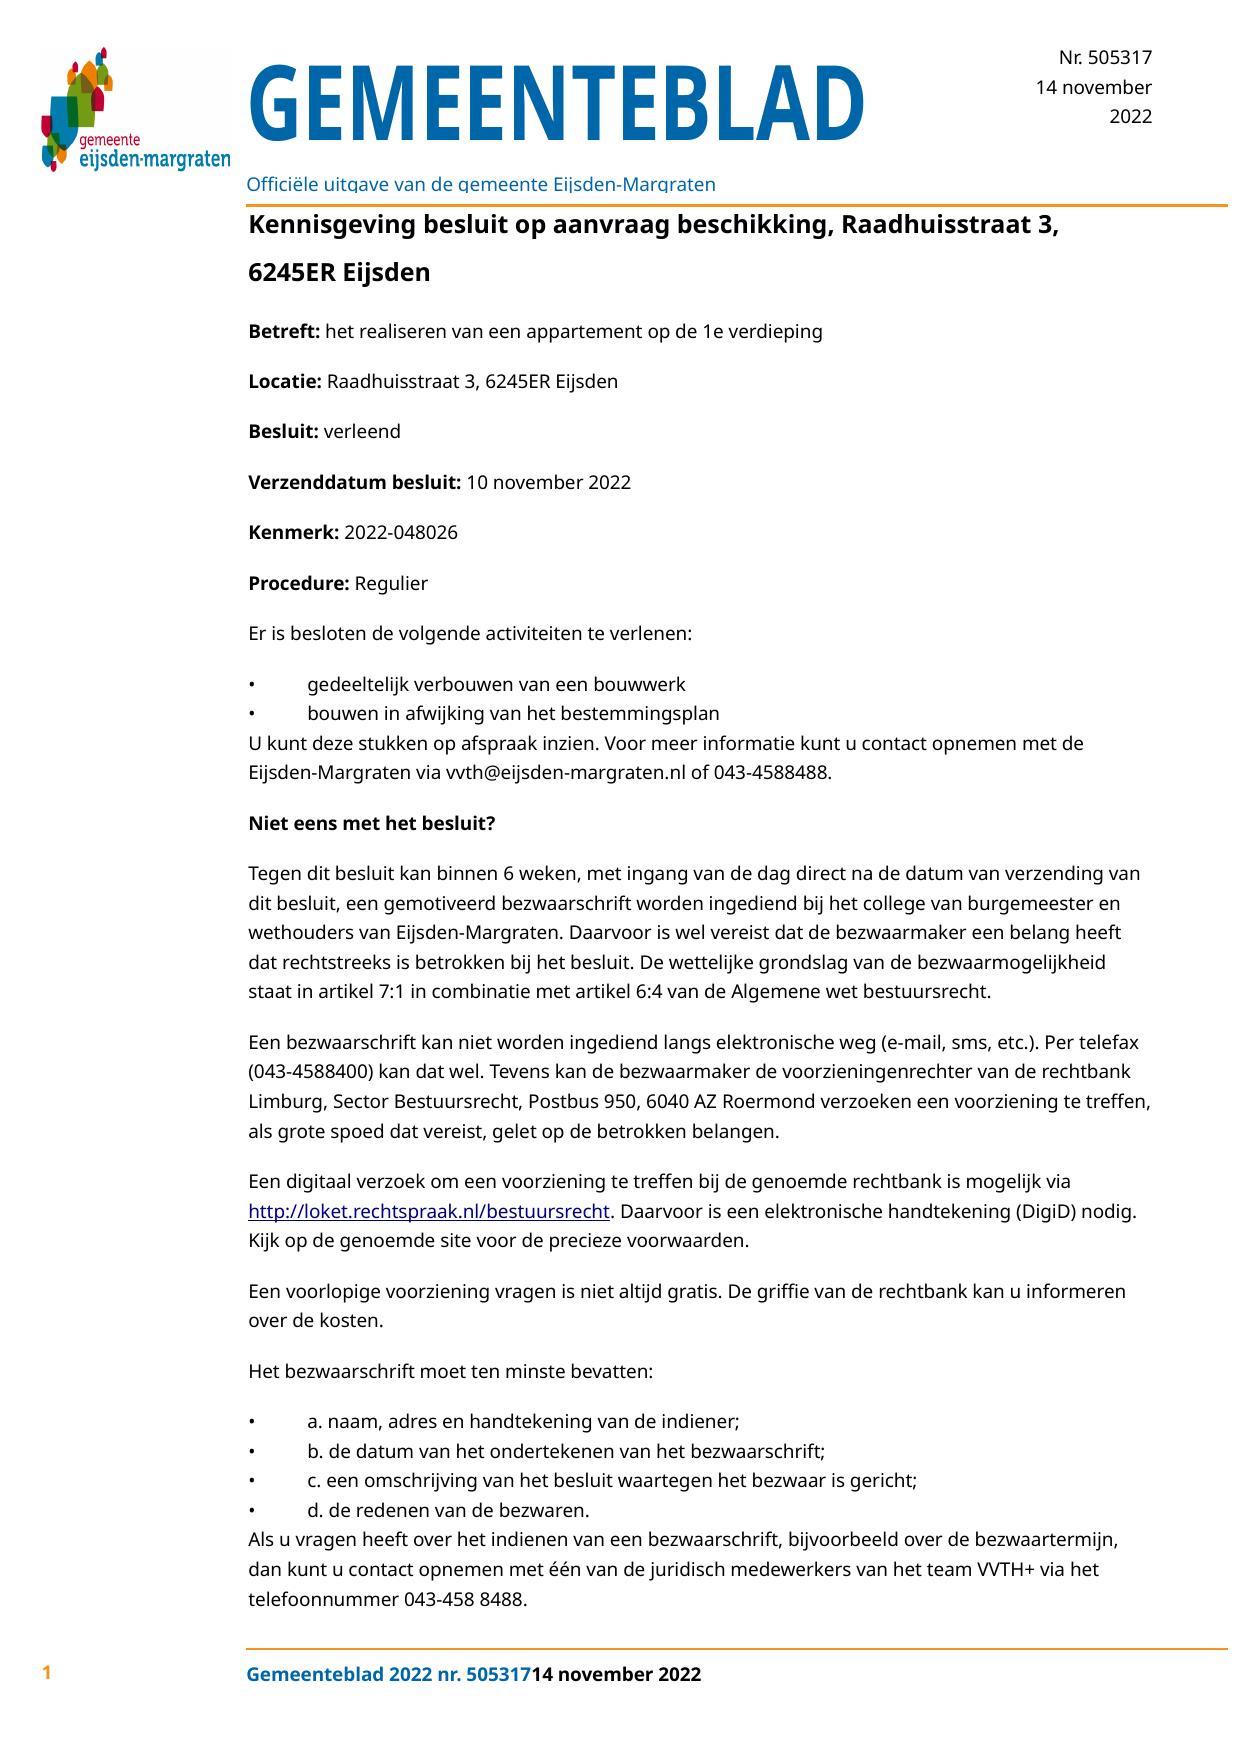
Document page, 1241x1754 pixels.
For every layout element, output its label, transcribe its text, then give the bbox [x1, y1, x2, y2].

text Kennisgeving besluit op aanvraag beschikking, Raadhuisstraat 3, 6245ER Eijsden [248, 207, 1152, 288]
text Een voorlopige voorziening vragen is niet altijd gratis. De griffie van de rechtbank kan u informeren over de kosten. [248, 1278, 1152, 1333]
text Betreft: het realiseren van een appartement op de 1e verdieping [248, 318, 1152, 344]
text U kunt deze stukken op afspraak inzien. Voor meer informatie kunt u contact opnemen met de Eijsden-Margraten via vvth@eijsden-margraten.nl of 043-4588488. [248, 730, 1152, 785]
text Besluit: verleend [248, 419, 1152, 444]
text Er is besloten de volgende activiteiten te verlenen: [248, 620, 1152, 646]
text Procedure: Regulier [248, 570, 1152, 596]
list c. een omschrijving van het besluit waartegen het bezwaar is gericht; [248, 1467, 1152, 1493]
text Tegen dit besluit kan binnen 6 weken, met ingang van de dag direct na de datum van verzending van dit besluit, een gemotiveerd bezwaarschrift worden ingediend bij het college van burgemeester en wethouders van Eijsden-Margraten. Daarvoor is wel vereist dat de bezwaarmaker een belang heeft dat rechtstreeks is betrokken bij het besluit. De wettelijke grondslag van de bezwaarmogelijkheid staat in artikel 7:1 in combinatie met artikel 6:4 van de Algemene wet bestuursrecht. [248, 860, 1152, 1004]
text Een digitaal verzoek om een voorziening te treffen bij de genoemde rechtbank is mogelijk via http://loket.rechtspraak.nl/bestuursrecht. Daarvoor is een elektronische handtekening (DigiD) nodig. Kijk op de genoemde site voor de precieze voorwaarden. [248, 1168, 1152, 1253]
list bouwen in afwijking van het bestemmingsplan [248, 700, 1152, 726]
list gedeeltelijk verbouwen van een bouwwerk [248, 671, 1152, 697]
text Een bezwaarschrift kan niet worden ingediend langs elektronische weg (e-mail, sms, etc.). Per telefax (043-4588400) kan dat wel. Tevens kan de bezwaarmaker de voorzieningenrechter van de rechtbank Limburg, Sector Bestuursrecht, Postbus 950, 6040 AZ Roermond verzoeken een voorziening te treffen, als grote spoed dat vereist, gelet op de betrokken belangen. [248, 1029, 1152, 1144]
text Het bezwaarschrift moet ten minste bevatten: [248, 1358, 1152, 1384]
text Als u vragen heeft over het indienen van een bezwaarschrift, bijvoorbeeld over de bezwaartermijn, dan kunt u contact opnemen met één van de juridisch medewerkers van het team VVTH+ via het telefoonnummer 043-458 8488. [248, 1527, 1152, 1612]
list d. de redenen van de bezwaren. [248, 1497, 1152, 1523]
list b. de datum van het ondertekenen van het bezwaarschrift; [248, 1438, 1152, 1464]
text Kenmerk: 2022-048026 [248, 519, 1152, 545]
text Locatie: Raadhuisstraat 3, 6245ER Eijsden [248, 368, 1152, 394]
list a. naam, adres en handtekening van de indiener; [248, 1408, 1152, 1434]
picture [41, 47, 231, 172]
text Verzenddatum besluit: 10 november 2022 [248, 469, 1152, 495]
text Niet eens met het besluit? [248, 810, 1152, 836]
